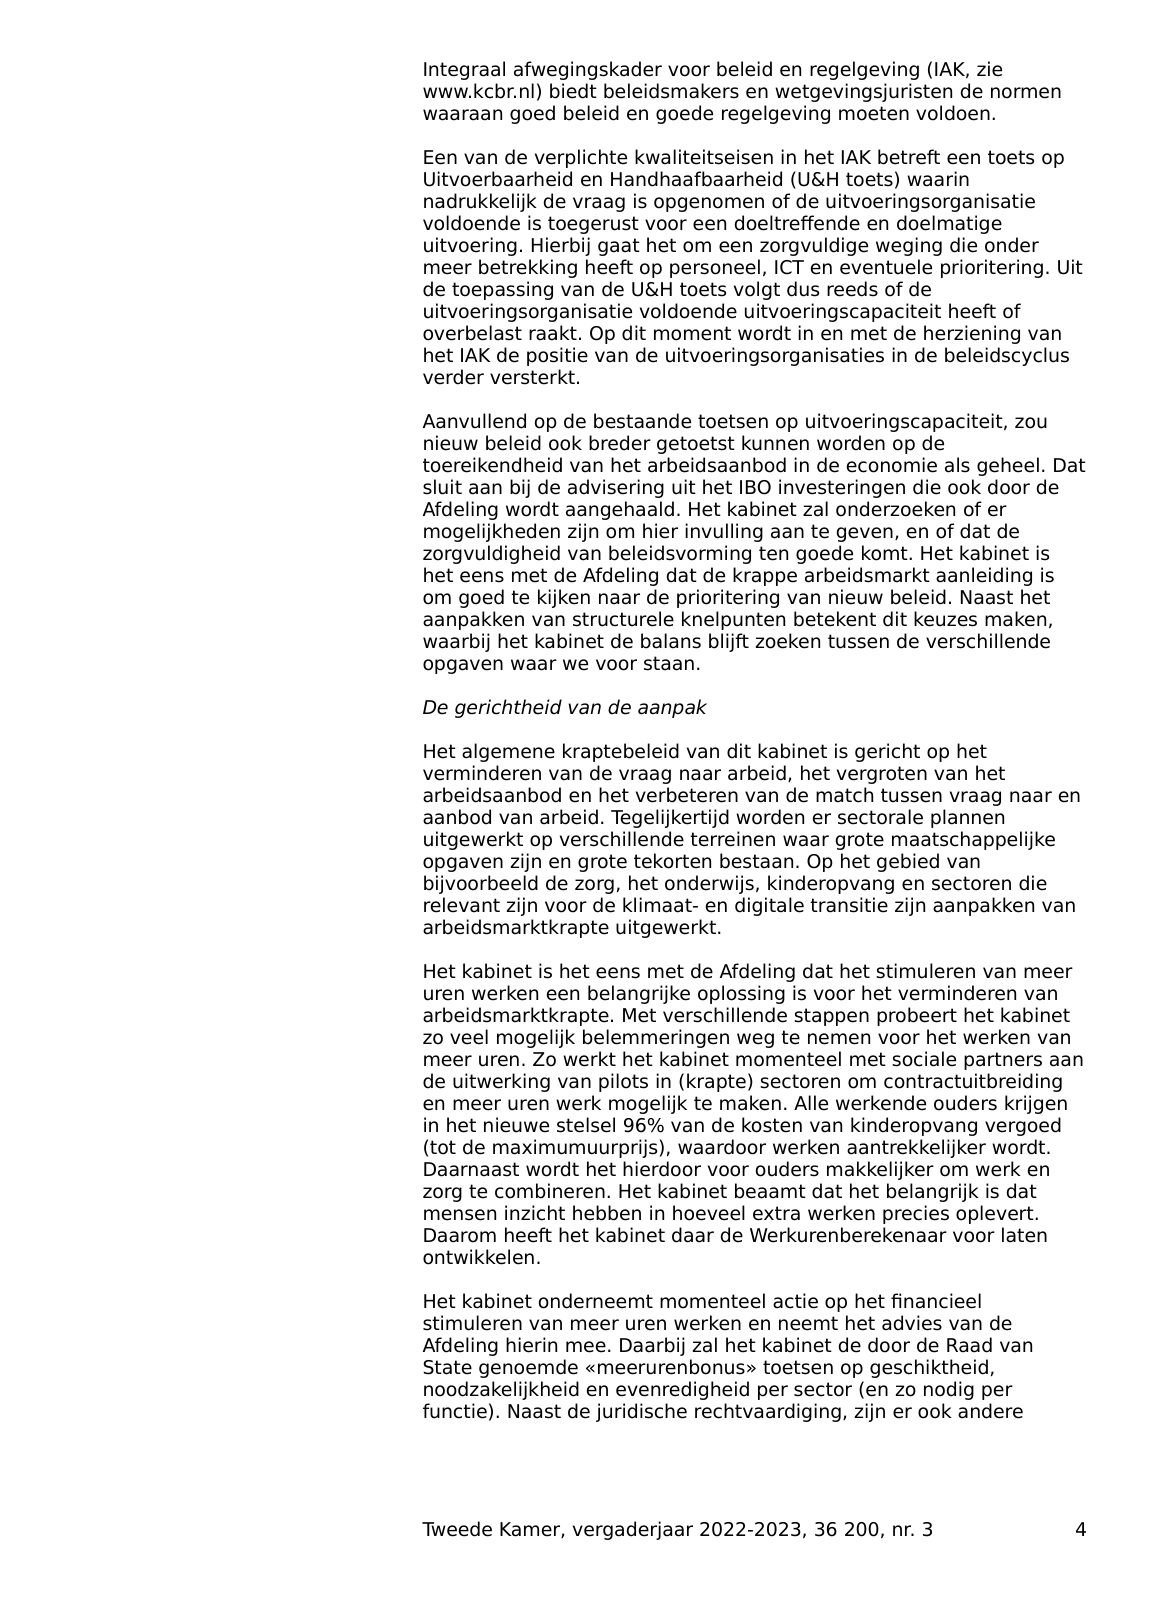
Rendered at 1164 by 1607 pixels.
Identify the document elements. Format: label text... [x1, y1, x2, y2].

text Het kabinet onderneemt momenteel actie op het financieel stimuleren van meer uren werken en neemt het advies van de Afdeling hierin mee. Daarbij zal het kabinet de door de Raad van State genoemde «meerurenbonus» toetsen op geschiktheid, noodzakelijkheid en evenredigheid per sector (en zo nodig per functie). Naast de juridische rechtvaardiging, zijn er ook andere [422, 1291, 1087, 1423]
text Het kabinet is het eens met de Afdeling dat het stimuleren van meer uren werken een belangrijke oplossing is voor het verminderen van arbeidsmarktkrapte. Met verschillende stappen probeert het kabinet zo veel mogelijk belemmeringen weg te nemen voor het werken van meer uren. Zo werkt het kabinet momenteel met sociale partners aan de uitwerking van pilots in (krapte) sectoren om contractuitbreiding en meer uren werk mogelijk te maken. Alle werkende ouders krijgen in het nieuwe stelsel 96% van de kosten van kinderopvang vergoed (tot de maximumuurprijs), waardoor werken aantrekkelijker wordt. Daarnaast wordt het hierdoor voor ouders makkelijker om werk en zorg te combineren. Het kabinet beaamt dat het belangrijk is dat mensen inzicht hebben in hoeveel extra werken precies oplevert. Daarom heeft het kabinet daar de Werkurenberekenaar voor laten ontwikkelen. [422, 961, 1087, 1269]
text Het algemene kraptebeleid van dit kabinet is gericht op het verminderen van de vraag naar arbeid, het vergroten van het arbeidsaanbod en het verbeteren van de match tussen vraag naar en aanbod van arbeid. Tegelijkertijd worden er sectorale plannen uitgewerkt op verschillende terreinen waar grote maatschappelijke opgaven zijn en grote tekorten bestaan. Op het gebied van bijvoorbeeld de zorg, het onderwijs, kinderopvang en sectoren die relevant zijn voor de klimaat- en digitale transitie zijn aanpakken van arbeidsmarktkrapte uitgewerkt. [422, 741, 1087, 939]
subtitle De gerichtheid van de aanpak [422, 697, 1087, 719]
text Een van de verplichte kwaliteitseisen in het IAK betreft een toets op Uitvoerbaarheid en Handhaafbaarheid (U&H toets) waarin nadrukkelijk de vraag is opgenomen of de uitvoeringsorganisatie voldoende is toegerust voor een doeltreffende en doelmatige uitvoering. Hierbij gaat het om een zorgvuldige weging die onder meer betrekking heeft op personeel, ICT en eventuele prioritering. Uit de toepassing van de U&H toets volgt dus reeds of de uitvoeringsorganisatie voldoende uitvoeringscapaciteit heeft of overbelast raakt. Op dit moment wordt in en met de herziening van het IAK de positie van de uitvoeringsorganisaties in de beleidscyclus verder versterkt. [422, 147, 1087, 389]
text Aanvullend op de bestaande toetsen op uitvoeringscapaciteit, zou nieuw beleid ook breder getoetst kunnen worden op de toereikendheid van het arbeidsaanbod in de economie als geheel. Dat sluit aan bij de advisering uit het IBO investeringen die ook door de Afdeling wordt aangehaald. Het kabinet zal onderzoeken of er mogelijkheden zijn om hier invulling aan te geven, en of dat de zorgvuldigheid van beleidsvorming ten goede komt. Het kabinet is het eens met de Afdeling dat de krappe arbeidsmarkt aanleiding is om goed te kijken naar de prioritering van nieuw beleid. Naast het aanpakken van structurele knelpunten betekent dit keuzes maken, waarbij het kabinet de balans blijft zoeken tussen de verschillende opgaven waar we voor staan. [422, 411, 1087, 675]
text Integraal afwegingskader voor beleid en regelgeving (IAK, zie www.kcbr.nl) biedt beleidsmakers en wetgevingsjuristen de normen waaraan goed beleid en goede regelgeving moeten voldoen. [422, 59, 1087, 125]
